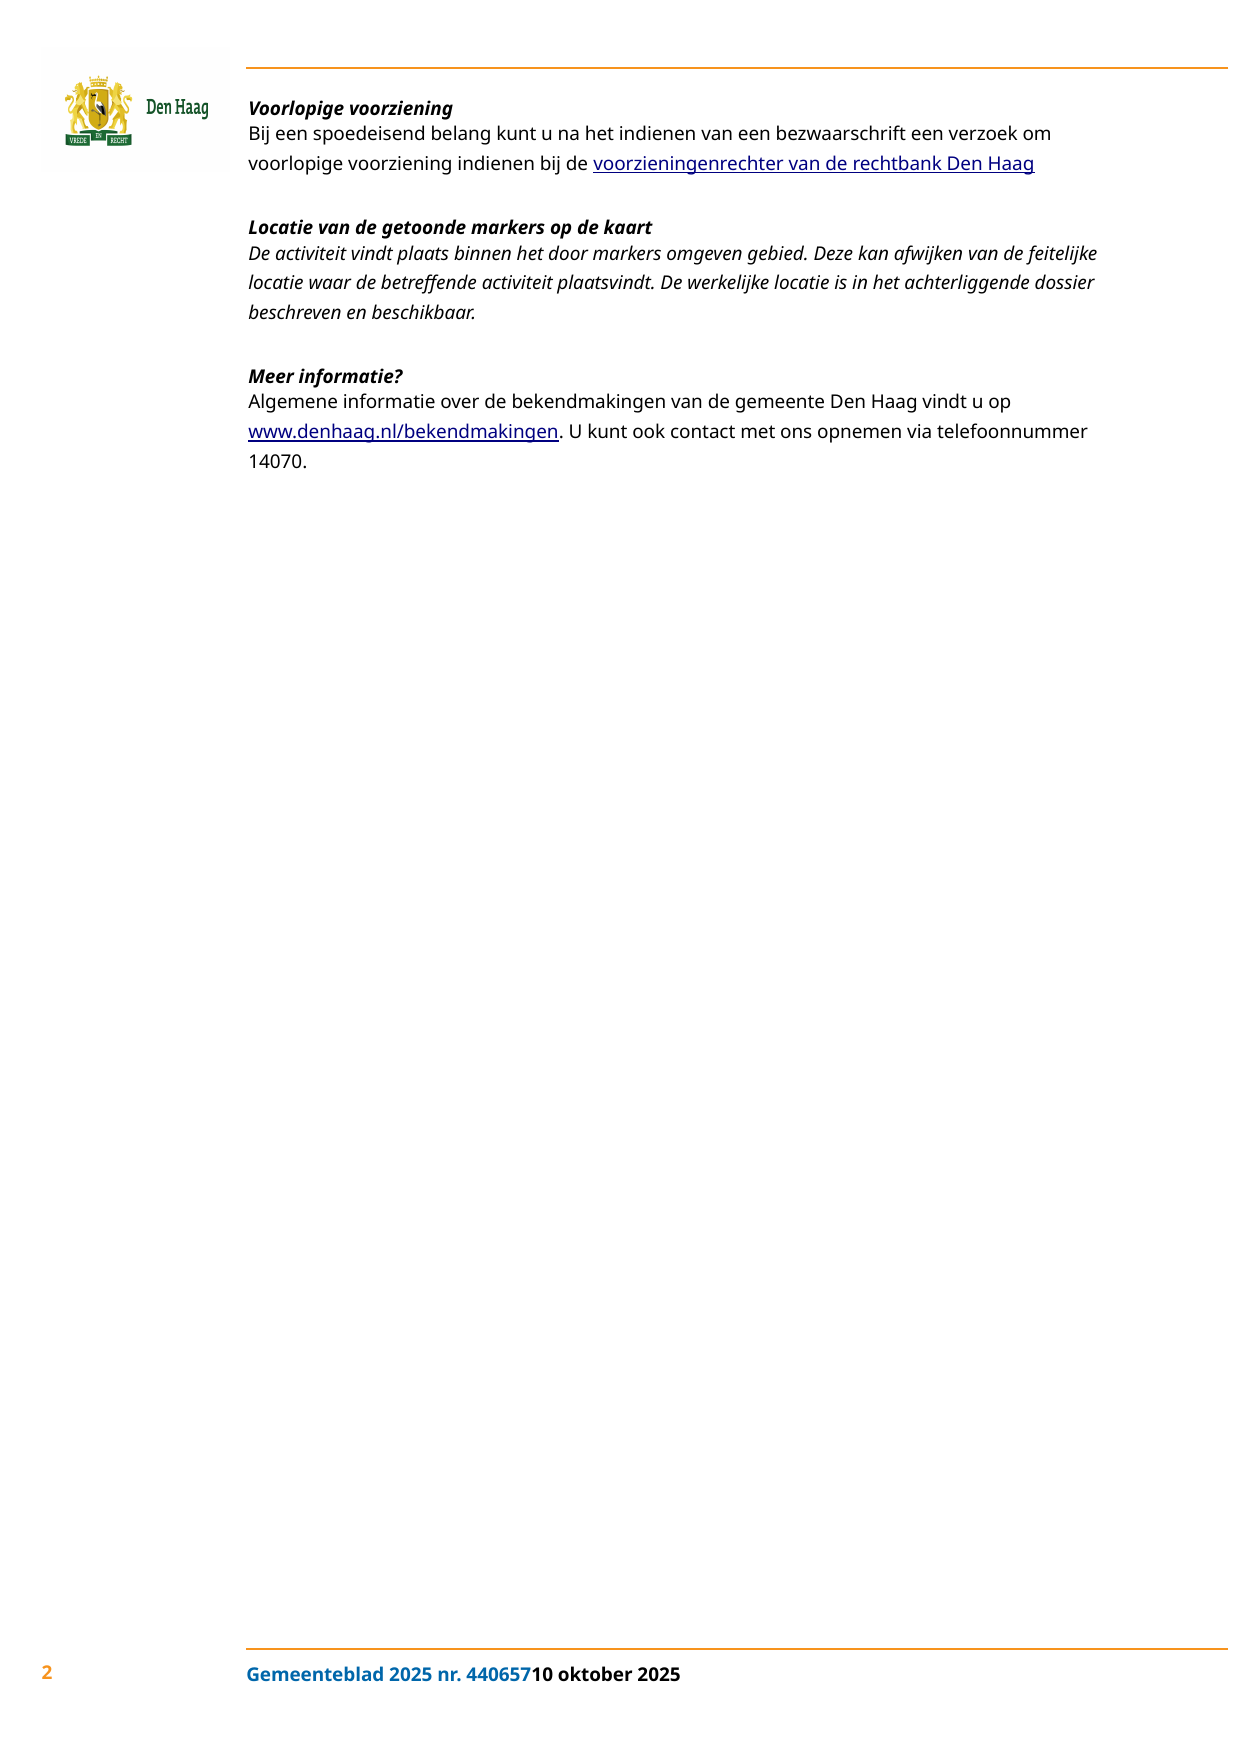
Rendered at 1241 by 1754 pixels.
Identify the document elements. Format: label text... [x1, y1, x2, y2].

text Meer informatie? [248, 363, 1152, 389]
text Bij een spoedeisend belang kunt u na het indienen van een bezwaarschrift een verzoek om voorlopige voorziening indienen bij de voorzieningenrechter van de rechtbank Den Haag [248, 121, 1152, 176]
text Locatie van de getoonde markers op de kaart [248, 214, 1152, 240]
text De activiteit vindt plaats binnen het door markers omgeven gebied. Deze kan afwijken van de feitelijke locatie waar de betreffende activiteit plaatsvindt. De werkelijke locatie is in het achterliggende dossier beschreven en beschikbaar. [248, 240, 1152, 325]
text Algemene informatie over de bekendmakingen van de gemeente Den Haag vindt u op www.denhaag.nl/bekendmakingen. U kunt ook contact met ons opnemen via telefoonnummer 14070. [248, 389, 1152, 473]
picture [41, 47, 231, 172]
text Voorlopige voorziening [248, 95, 1152, 121]
